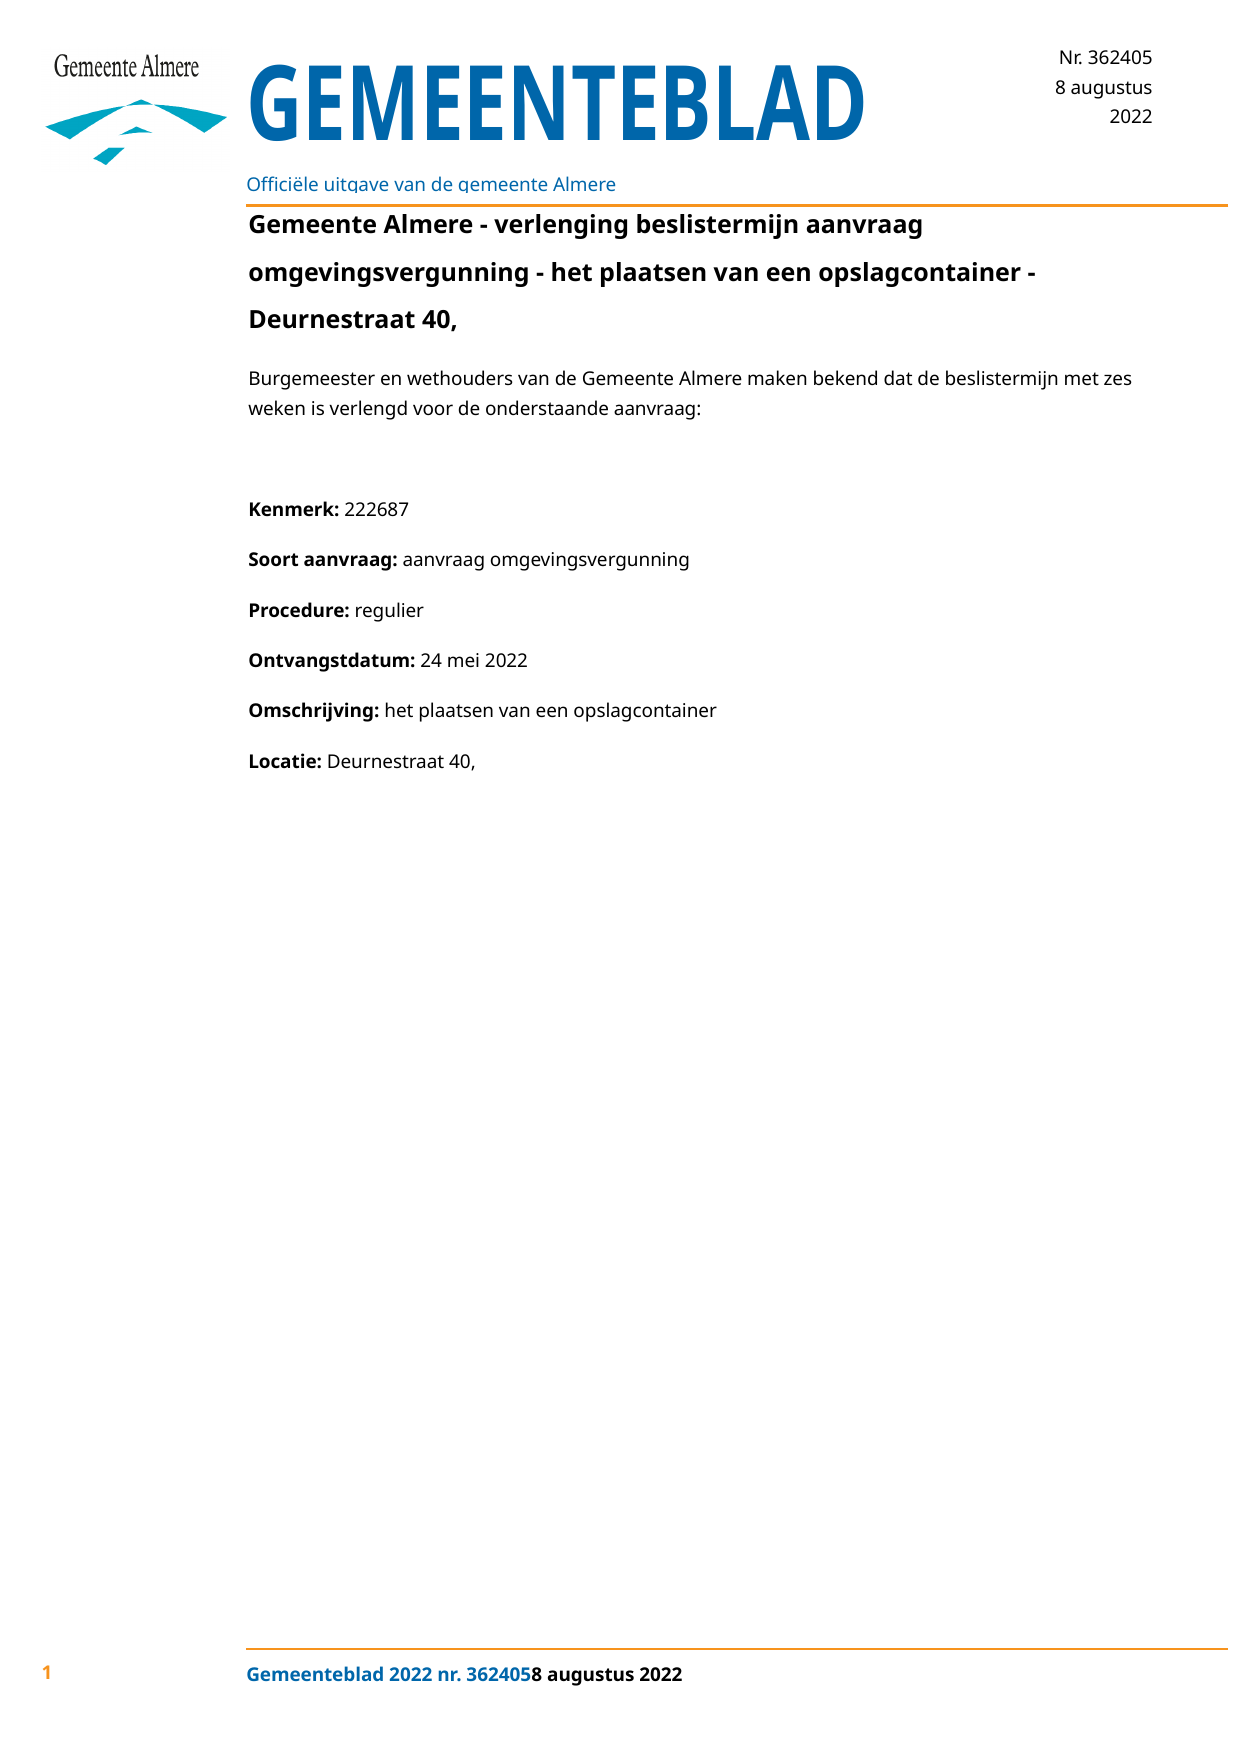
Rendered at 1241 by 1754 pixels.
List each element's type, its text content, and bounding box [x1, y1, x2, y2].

text Gemeente Almere - verlenging beslistermijn aanvraag omgevingsvergunning - het plaatsen van een opslagcontainer - Deurnestraat 40, [248, 207, 1152, 336]
text Kenmerk: 222687 [248, 496, 1152, 522]
text Omschrijving: het plaatsen van een opslagcontainer [248, 698, 1152, 723]
text Burgemeester en wethouders van de Gemeente Almere maken bekend dat de beslistermijn met zes weken is verlengd voor de onderstaande aanvraag: [248, 366, 1152, 421]
text Procedure: regulier [248, 597, 1152, 622]
text Locatie: Deurnestraat 40, [248, 748, 1152, 774]
text Soort aanvraag: aanvraag omgevingsvergunning [248, 546, 1152, 572]
picture [41, 47, 231, 172]
text Ontvangstdatum: 24 mei 2022 [248, 647, 1152, 673]
